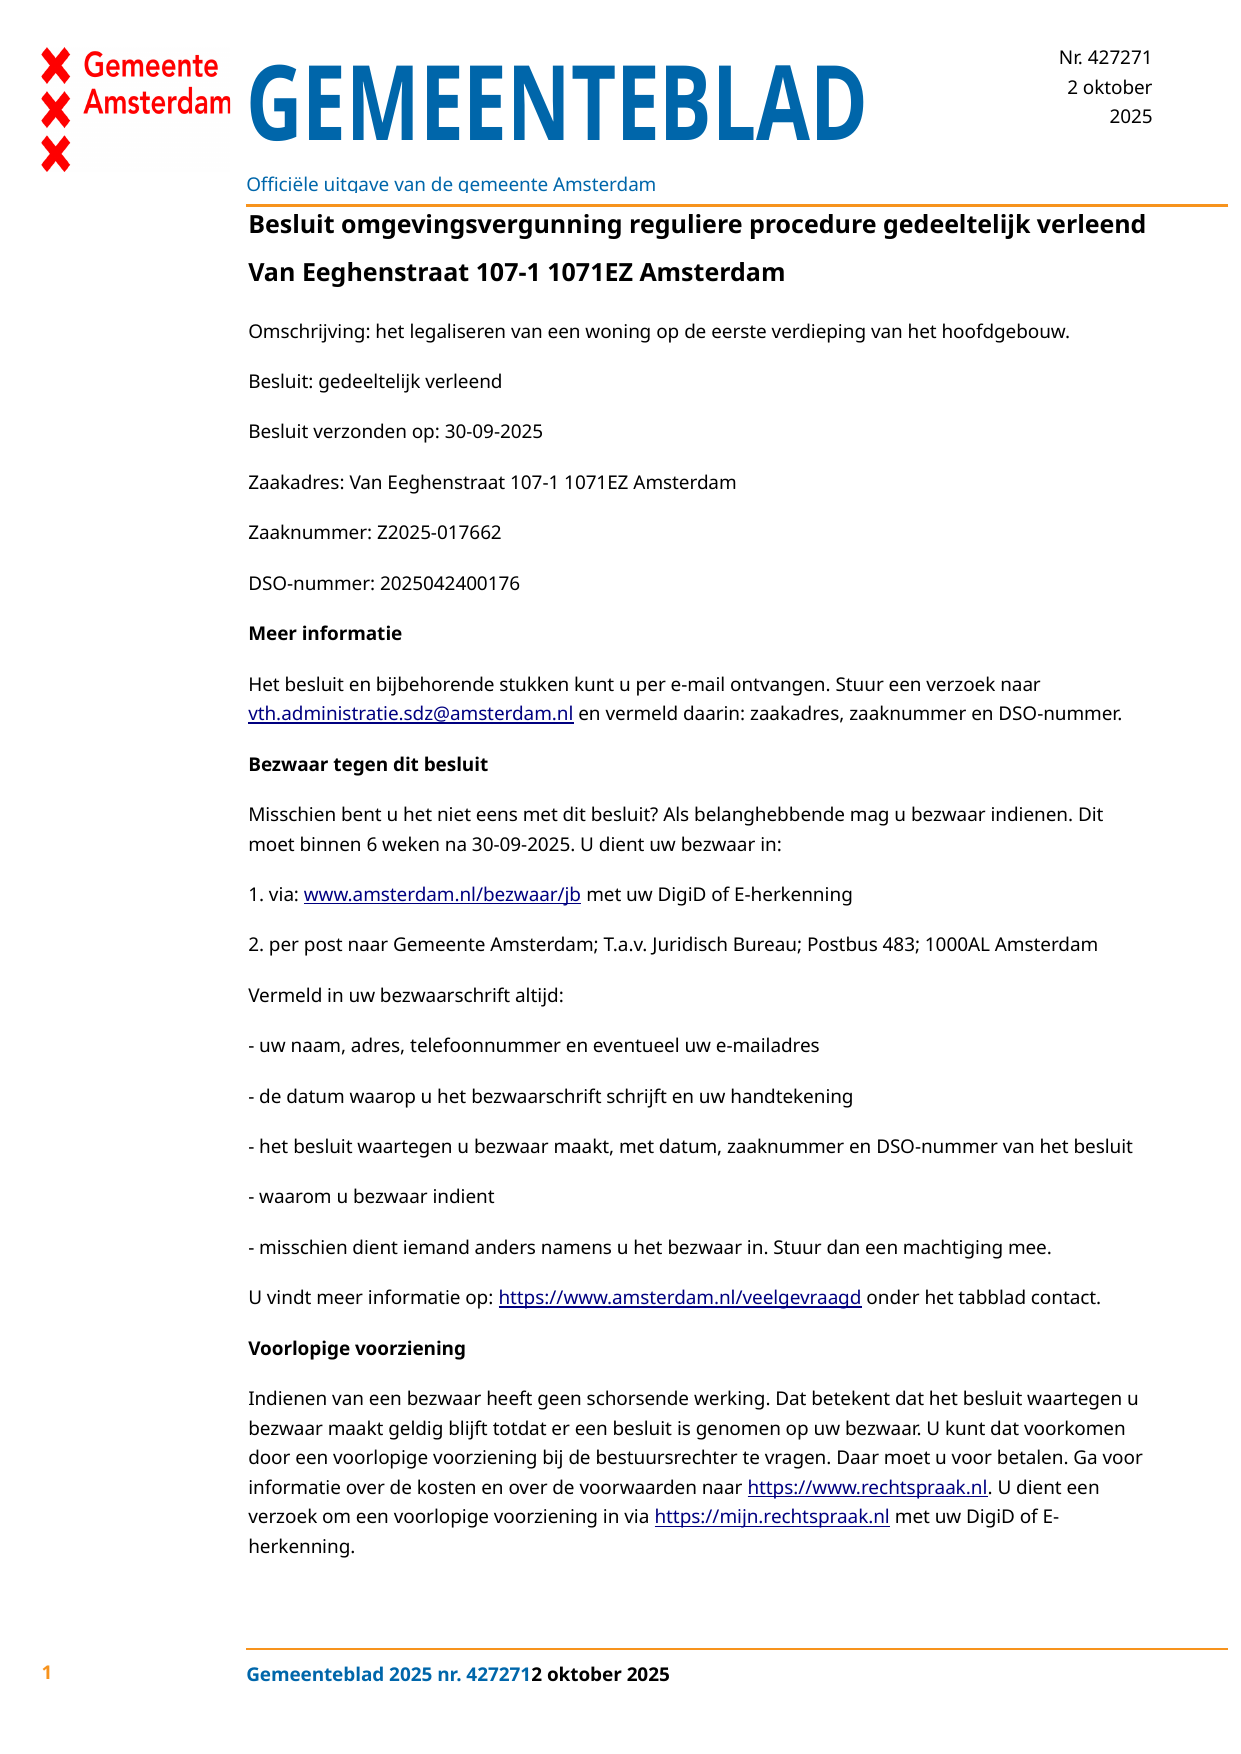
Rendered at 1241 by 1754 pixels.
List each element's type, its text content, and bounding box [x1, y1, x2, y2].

text Zaakadres: Van Eeghenstraat 107-1 1071EZ Amsterdam [248, 469, 1152, 495]
text Vermeld in uw bezwaarschrift altijd: [248, 982, 1152, 1008]
text Omschrijving: het legaliseren van een woning op de eerste verdieping van het hoofdgebouw. [248, 318, 1152, 344]
text Besluit omgevingsvergunning reguliere procedure gedeeltelijk verleend Van Eeghenstraat 107-1 1071EZ Amsterdam [248, 207, 1152, 288]
text - uw naam, adres, telefoonnummer en eventueel uw e-mailadres [248, 1032, 1152, 1058]
text - het besluit waartegen u bezwaar maakt, met datum, zaaknummer en DSO-nummer van het besluit [248, 1133, 1152, 1159]
text Voorlopige voorziening [248, 1335, 1152, 1361]
picture [41, 47, 231, 172]
text Besluit: gedeeltelijk verleend [248, 368, 1152, 394]
text Meer informatie [248, 620, 1152, 646]
text - waarom u bezwaar indient [248, 1184, 1152, 1209]
text Besluit verzonden op: 30-09-2025 [248, 419, 1152, 444]
text Het besluit en bijbehorende stukken kunt u per e-mail ontvangen. Stuur een verzoek naar vth.administratie.sdz@amsterdam.nl en vermeld daarin: zaakadres, zaaknummer en DSO-nummer. [248, 671, 1152, 726]
text Bezwaar tegen dit besluit [248, 751, 1152, 777]
text 2. per post naar Gemeente Amsterdam; T.a.v. Juridisch Bureau; Postbus 483; 1000AL Amsterdam [248, 932, 1152, 957]
text Indienen van een bezwaar heeft geen schorsende werking. Dat betekent dat het besluit waartegen u bezwaar maakt geldig blijft totdat er een besluit is genomen op uw bezwaar. U kunt dat voorkomen door een voorlopige voorziening bij de bestuursrechter te vragen. Daar moet u voor betalen. Ga voor informatie over de kosten en over de voorwaarden naar https://www.rechtspraak.nl. U dient een verzoek om een voorlopige voorziening in via https://mijn.rechtspraak.nl met uw DigiD of E-herkenning. [248, 1385, 1152, 1559]
text - misschien dient iemand anders namens u het bezwaar in. Stuur dan een machtiging mee. [248, 1234, 1152, 1260]
text DSO-nummer: 2025042400176 [248, 570, 1152, 596]
text 1. via: www.amsterdam.nl/bezwaar/jb met uw DigiD of E-herkenning [248, 881, 1152, 907]
text Zaaknummer: Z2025-017662 [248, 519, 1152, 545]
text U vindt meer informatie op: https://www.amsterdam.nl/veelgevraagd onder het tabblad contact. [248, 1284, 1152, 1310]
text Misschien bent u het niet eens met dit besluit? Als belanghebbende mag u bezwaar indienen. Dit moet binnen 6 weken na 30-09-2025. U dient uw bezwaar in: [248, 801, 1152, 857]
text - de datum waarop u het bezwaarschrift schrijft en uw handtekening [248, 1083, 1152, 1109]
